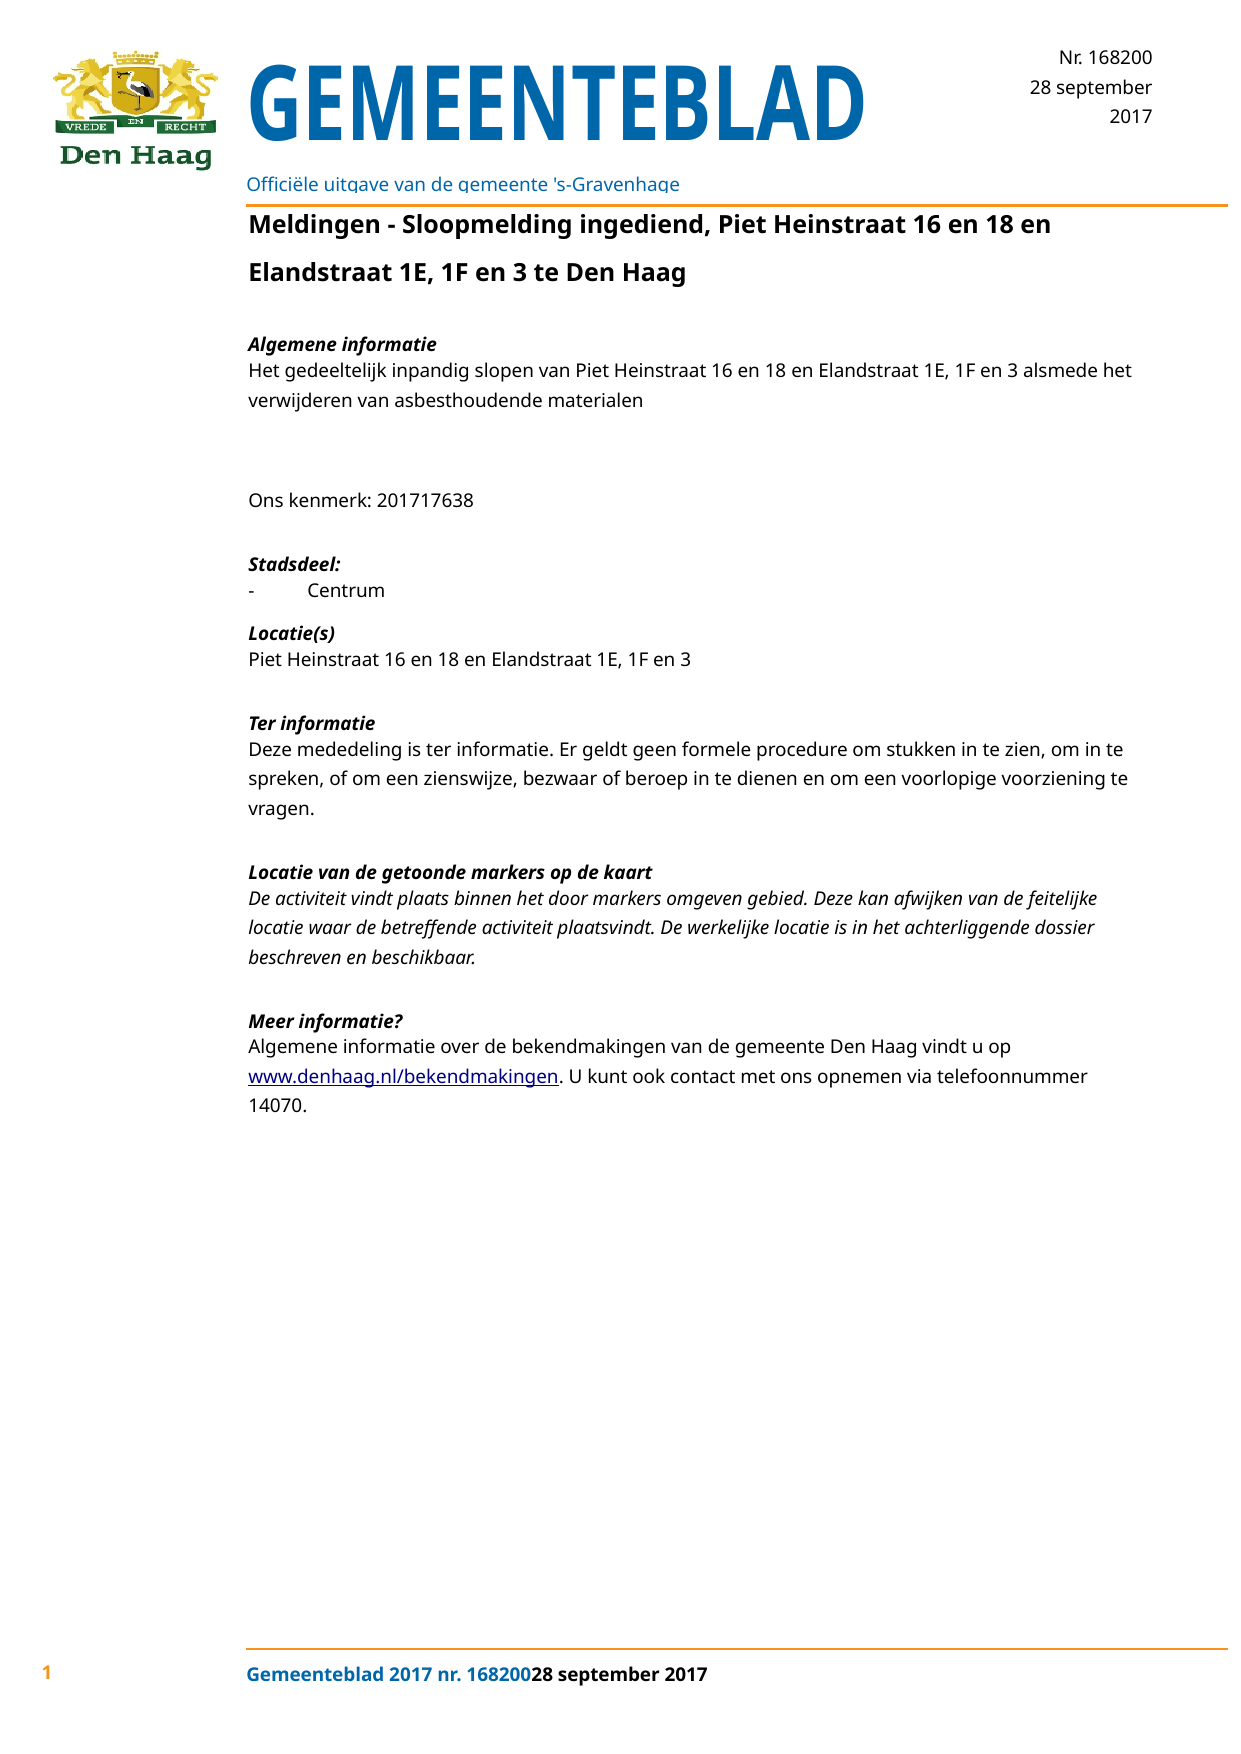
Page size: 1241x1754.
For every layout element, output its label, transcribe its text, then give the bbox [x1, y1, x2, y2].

text Piet Heinstraat 16 en 18 en Elandstraat 1E, 1F en 3 [248, 646, 1152, 672]
text Meer informatie? [248, 1008, 1152, 1033]
text Algemene informatie [248, 331, 1152, 357]
text Locatie van de getoonde markers op de kaart [248, 859, 1152, 885]
text Stadsdeel: [248, 552, 1152, 577]
text Algemene informatie over de bekendmakingen van de gemeente Den Haag vindt u op www.denhaag.nl/bekendmakingen. U kunt ook contact met ons opnemen via telefoonnummer 14070. [248, 1033, 1152, 1118]
list Centrum [248, 577, 1152, 603]
picture [41, 47, 231, 172]
text Ons kenmerk: 201717638 [248, 488, 1152, 513]
text Deze mededeling is ter informatie. Er geldt geen formele procedure om stukken in te zien, om in te spreken, of om een zienswijze, bezwaar of beroep in te dienen en om een voorlopige voorziening te vragen. [248, 736, 1152, 821]
text De activiteit vindt plaats binnen het door markers omgeven gebied. Deze kan afwijken van de feitelijke locatie waar de betreffende activiteit plaatsvindt. De werkelijke locatie is in het achterliggende dossier beschreven en beschikbaar. [248, 885, 1152, 969]
text Ter informatie [248, 710, 1152, 736]
text Locatie(s) [248, 620, 1152, 646]
text Het gedeeltelijk inpandig slopen van Piet Heinstraat 16 en 18 en Elandstraat 1E, 1F en 3 alsmede het verwijderen van asbesthoudende materialen [248, 357, 1152, 412]
text Meldingen - Sloopmelding ingediend, Piet Heinstraat 16 en 18 en Elandstraat 1E, 1F en 3 te Den Haag [248, 207, 1152, 288]
